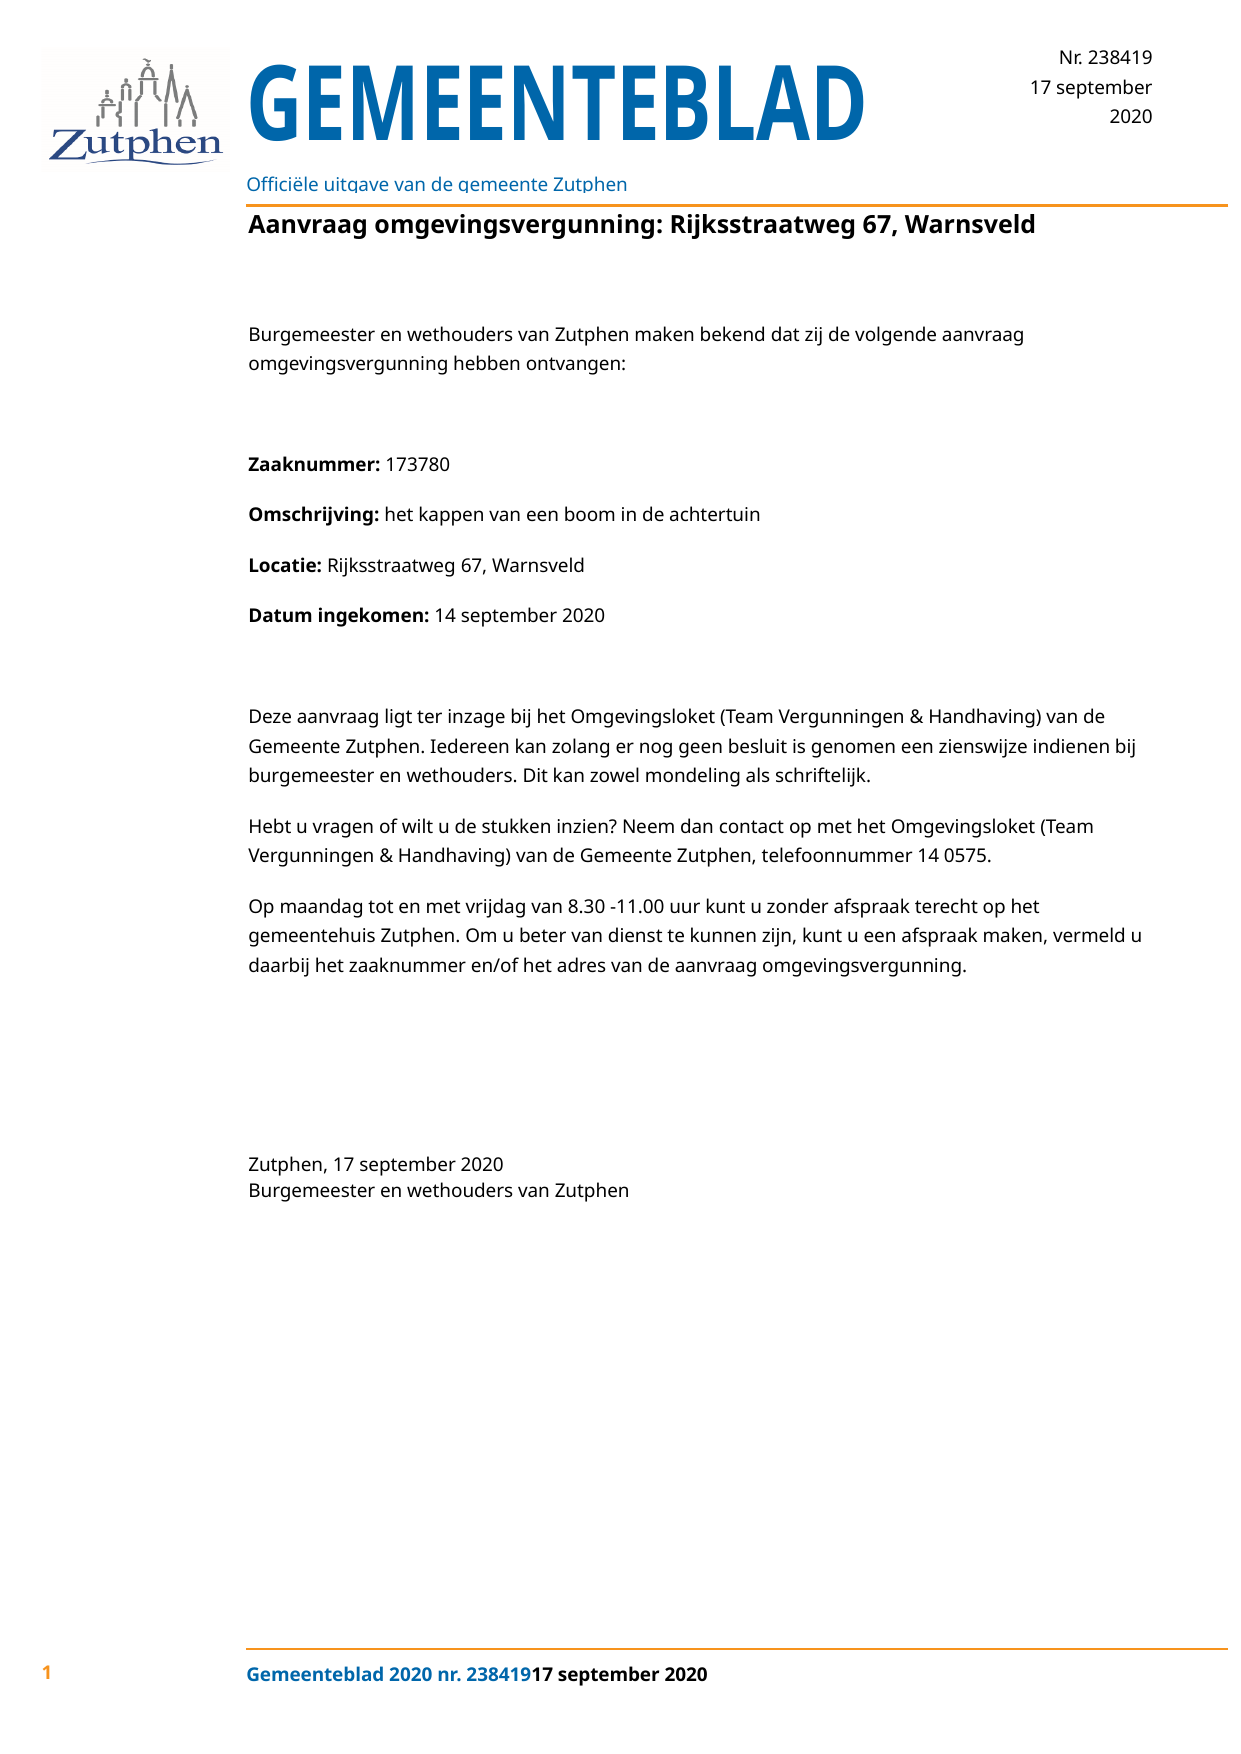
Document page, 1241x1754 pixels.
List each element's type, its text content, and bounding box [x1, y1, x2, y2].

text Op maandag tot en met vrijdag van 8.30 -11.00 uur kunt u zonder afspraak terecht op het gemeentehuis Zutphen. Om u beter van dienst te kunnen zijn, kunt u een afspraak maken, vermeld u daarbij het zaaknummer en/of het adres van de aanvraag omgevingsvergunning. [248, 893, 1152, 978]
text Zutphen, 17 september 2020 [248, 1151, 1152, 1177]
text Hebt u vragen of wilt u de stukken inzien? Neem dan contact op met het Omgevingsloket (Team Vergunningen & Handhaving) van de Gemeente Zutphen, telefoonnummer 14 0575. [248, 813, 1152, 868]
picture [41, 47, 231, 172]
text Omschrijving: het kappen van een boom in de achtertuin [248, 502, 1152, 527]
text Datum ingekomen: 14 september 2020 [248, 602, 1152, 628]
text Deze aanvraag ligt ter inzage bij het Omgevingsloket (Team Vergunningen & Handhaving) van de Gemeente Zutphen. Iedereen kan zolang er nog geen besluit is genomen een zienswijze indienen bij burgemeester en wethouders. Dit kan zowel mondeling als schriftelijk. [248, 703, 1152, 788]
text Aanvraag omgevingsvergunning: Rijksstraatweg 67, Warnsveld [248, 207, 1152, 241]
text Burgemeester en wethouders van Zutphen maken bekend dat zij de volgende aanvraag omgevingsvergunning hebben ontvangen: [248, 321, 1152, 376]
text Zaaknummer: 173780 [248, 451, 1152, 477]
text Locatie: Rijksstraatweg 67, Warnsveld [248, 552, 1152, 578]
text Burgemeester en wethouders van Zutphen [248, 1177, 1152, 1202]
